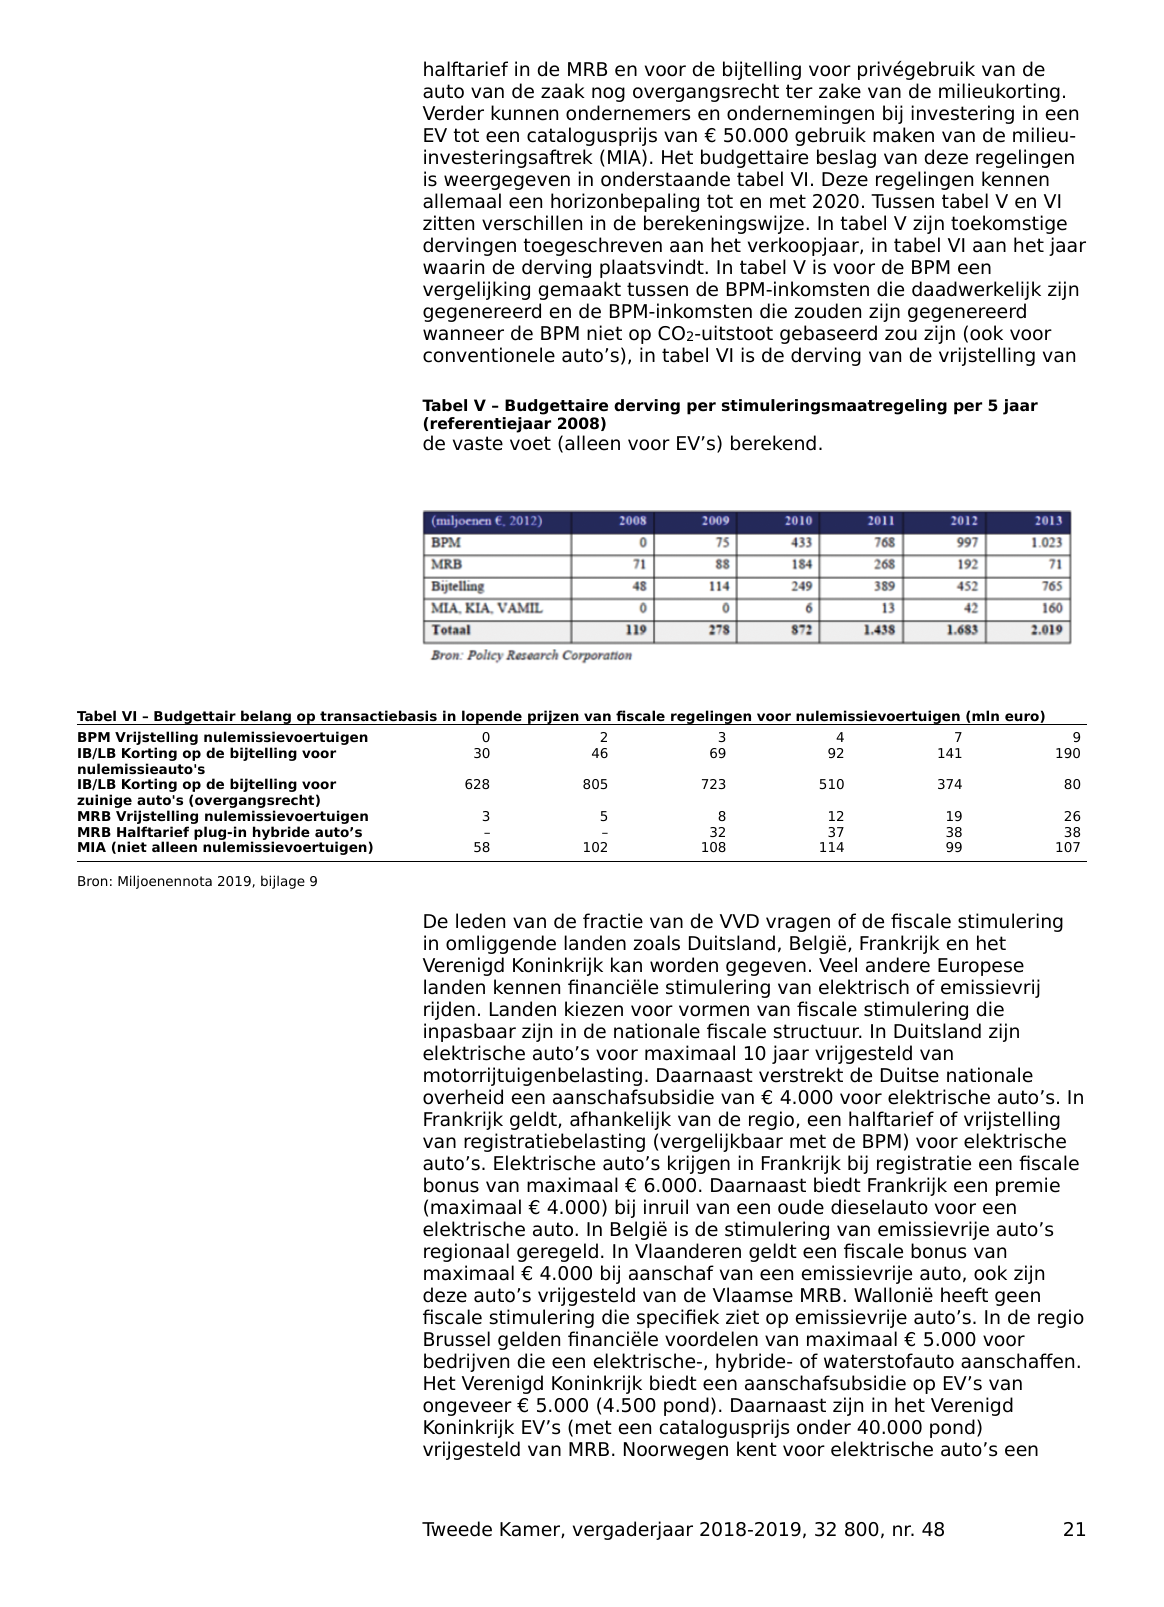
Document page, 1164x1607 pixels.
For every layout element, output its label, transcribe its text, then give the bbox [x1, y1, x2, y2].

table_cell 58 [378, 840, 496, 861]
table_header Tabel VI – Budgettair belang op transactiebasis in lopende prijzen van fiscale regelingen voor nulemissievoertuigen (mln euro) [77, 709, 1087, 724]
table_cell 102 [496, 840, 614, 861]
table_cell 26 [969, 809, 1087, 824]
text halftarief in de MRB en voor de bijtelling voor privégebruik van de auto van de zaak nog overgangsrecht ter zake van de milieukorting. Verder kunnen ondernemers en ondernemingen bij investering in een EV tot een catalogusprijs van € 50.000 gebruik maken van de milieu-investeringsaftrek (MIA). Het budgettaire beslag van deze regelingen is weergegeven in onderstaande tabel VI. Deze regelingen kennen allemaal een horizonbepaling tot en met 2020. Tussen tabel V en VI zitten verschillen in de berekeningswijze. In tabel V zijn toekomstige dervingen toegeschreven aan het verkoopjaar, in tabel VI aan het jaar waarin de derving plaatsvindt. In tabel V is voor de BPM een vergelijking gemaakt tussen de BPM-inkomsten die daadwerkelijk zijn gegenereerd en de BPM-inkomsten die zouden zijn gegenereerd wanneer de BPM niet op CO2-uitstoot gebaseerd zou zijn (ook voor conventionele auto’s), in tabel VI is de derving van de vrijstelling van de vaste voet (alleen voor EV’s) berekend. [422, 59, 1087, 455]
table_cell 0 [378, 725, 496, 746]
table_cell 38 [850, 824, 968, 840]
table_cell – [378, 824, 496, 840]
table_cell 723 [614, 777, 732, 809]
table_cell 69 [614, 746, 732, 777]
table_cell 805 [496, 777, 614, 809]
table_cell 108 [614, 840, 732, 861]
table_cell 3 [614, 725, 732, 746]
table_cell 92 [732, 746, 850, 777]
table_cell 141 [850, 746, 968, 777]
table_cell 9 [969, 725, 1087, 746]
table_cell IB/LB Korting op de bijtelling voor zuinige auto's (overgangsrecht) [77, 777, 378, 809]
table_cell 107 [969, 840, 1087, 861]
table_cell 2 [496, 725, 614, 746]
table_cell MRB Vrijstelling nulemissievoertuigen [77, 809, 378, 824]
table_cell 7 [850, 725, 968, 746]
table_cell 5 [496, 809, 614, 824]
picture [422, 510, 1072, 665]
table_cell 19 [850, 809, 968, 824]
table_cell 114 [732, 840, 850, 861]
table_cell 4 [732, 725, 850, 746]
table_cell 80 [969, 777, 1087, 809]
table_cell BPM Vrijstelling nulemissievoertuigen [77, 725, 378, 746]
table_cell – [496, 824, 614, 840]
text Tabel V – Budgettaire derving per stimuleringsmaatregeling per 5 jaar (referentiejaar 2008) [422, 397, 1072, 433]
table_cell 46 [496, 746, 614, 777]
table_cell 8 [614, 809, 732, 824]
table_cell IB/LB Korting op de bijtelling voor nulemissieauto's [77, 746, 378, 777]
table_cell 37 [732, 824, 850, 840]
table_cell 374 [850, 777, 968, 809]
table_cell 628 [378, 777, 496, 809]
table_cell 510 [732, 777, 850, 809]
table_cell 12 [732, 809, 850, 824]
table_cell 30 [378, 746, 496, 777]
table_cell 190 [969, 746, 1087, 777]
table_cell MRB Halftarief plug-in hybride auto’s [77, 824, 378, 840]
table_cell 99 [850, 840, 968, 861]
table_cell MIA (niet alleen nulemissievoertuigen) [77, 840, 378, 861]
text De leden van de fractie van de VVD vragen of de fiscale stimulering in omliggende landen zoals Duitsland, België, Frankrijk en het Verenigd Koninkrijk kan worden gegeven. Veel andere Europese landen kennen financiële stimulering van elektrisch of emissievrij rijden. Landen kiezen voor vormen van fiscale stimulering die inpasbaar zijn in de nationale fiscale structuur. In Duitsland zijn elektrische auto’s voor maximaal 10 jaar vrijgesteld van motorrijtuigenbelasting. Daarnaast verstrekt de Duitse nationale overheid een aanschafsubsidie van € 4.000 voor elektrische auto’s. In Frankrijk geldt, afhankelijk van de regio, een halftarief of vrijstelling van registratiebelasting (vergelijkbaar met de BPM) voor elektrische auto’s. Elektrische auto’s krijgen in Frankrijk bij registratie een fiscale bonus van maximaal € 6.000. Daarnaast biedt Frankrijk een premie (maximaal € 4.000) bij inruil van een oude dieselauto voor een elektrische auto. In België is de stimulering van emissievrije auto’s regionaal geregeld. In Vlaanderen geldt een fiscale bonus van maximaal € 4.000 bij aanschaf van een emissievrije auto, ook zijn deze auto’s vrijgesteld van de Vlaamse MRB. Wallonië heeft geen fiscale stimulering die specifiek ziet op emissievrije auto’s. In de regio Brussel gelden financiële voordelen van maximaal € 5.000 voor bedrijven die een elektrische-, hybride- of waterstofauto aanschaffen. Het Verenigd Koninkrijk biedt een aanschafsubsidie op EV’s van ongeveer € 5.000 (4.500 pond). Daarnaast zijn in het Verenigd Koninkrijk EV’s (met een catalogusprijs onder 40.000 pond) vrijgesteld van MRB. Noorwegen kent voor elektrische auto’s een [422, 911, 1087, 1461]
table_cell 38 [969, 824, 1087, 840]
table_cell 32 [614, 824, 732, 840]
table_cell 3 [378, 809, 496, 824]
table_cell Bron: Miljoenennota 2019, bijlage 9 [77, 862, 1087, 889]
